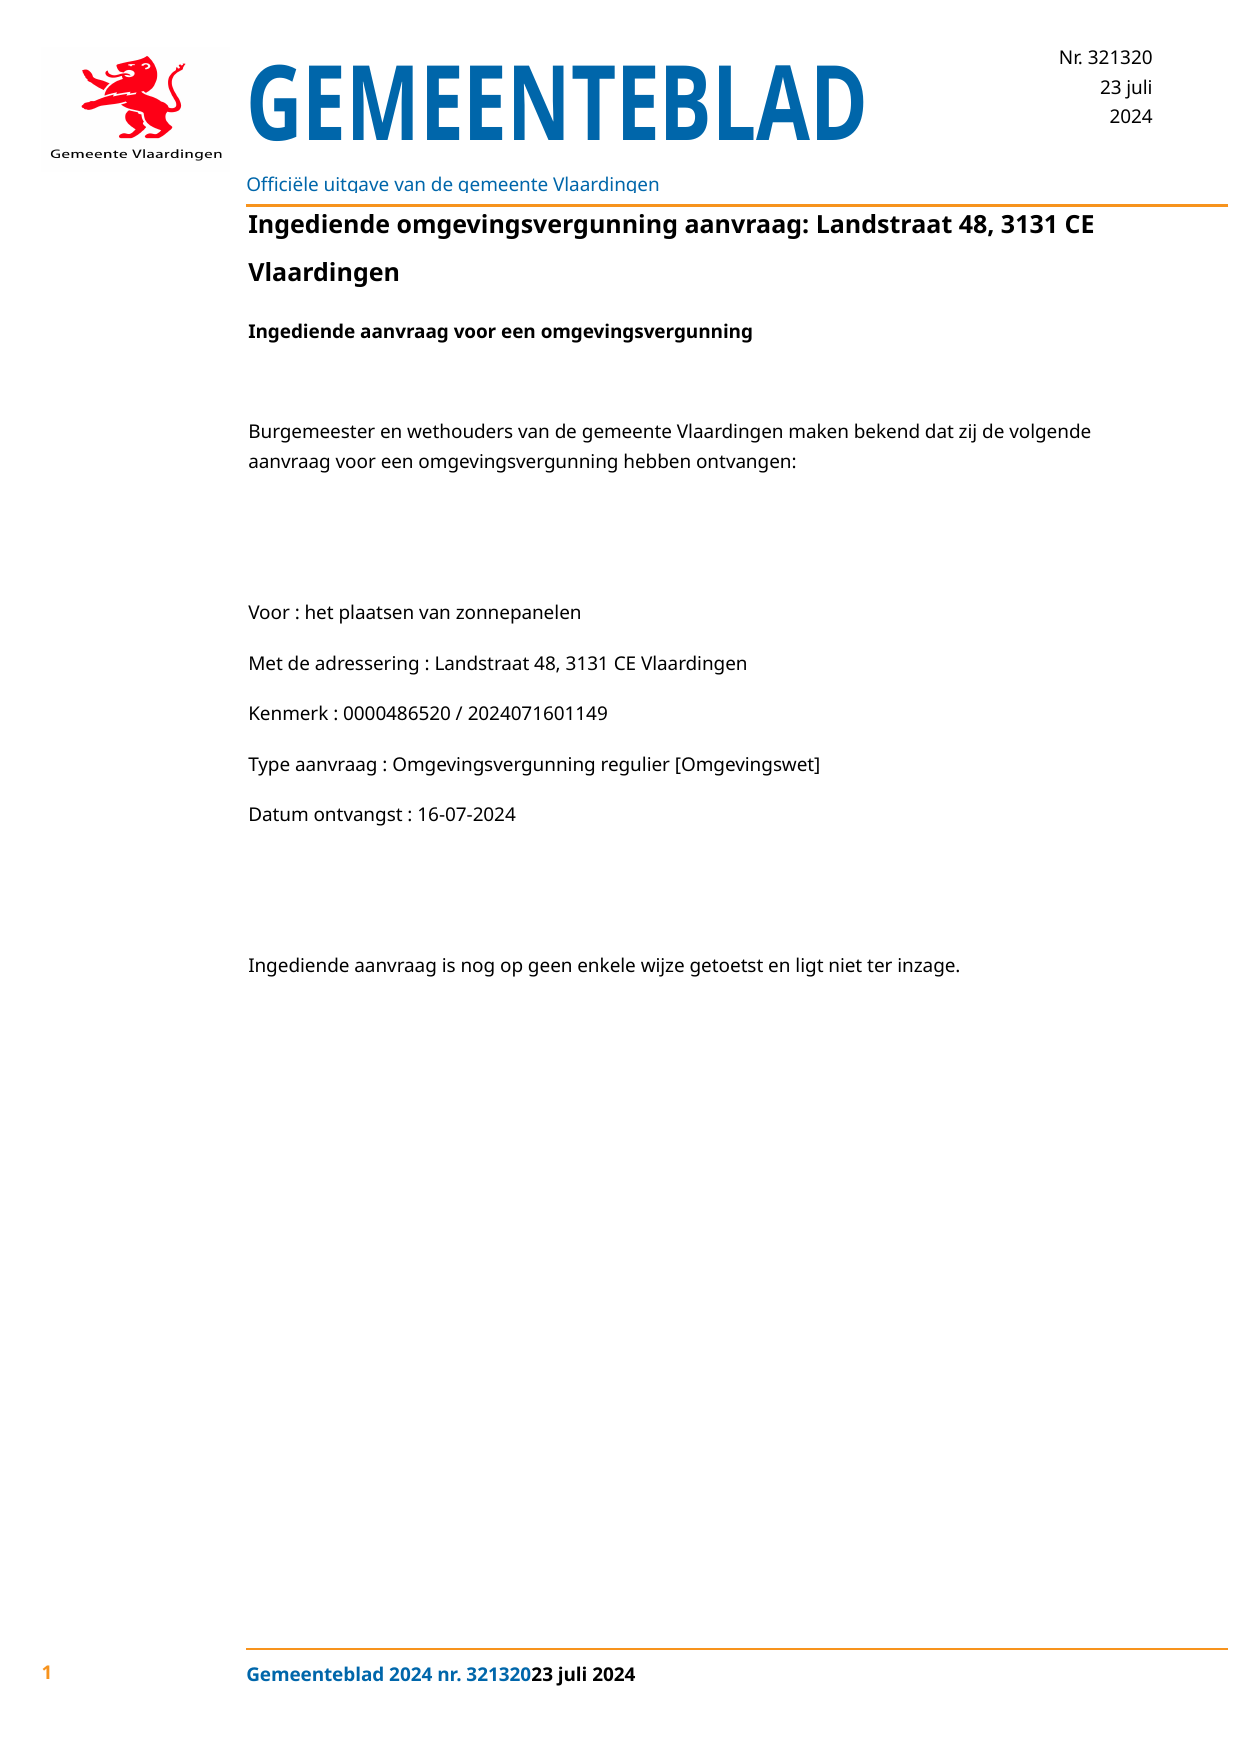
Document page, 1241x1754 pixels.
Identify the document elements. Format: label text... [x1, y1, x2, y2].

text Ingediende omgevingsvergunning aanvraag: Landstraat 48, 3131 CE Vlaardingen [248, 207, 1152, 288]
text Voor : het plaatsen van zonnepanelen [248, 599, 1152, 625]
text Ingediende aanvraag voor een omgevingsvergunning [248, 318, 1152, 344]
text Burgemeester en wethouders van de gemeente Vlaardingen maken bekend dat zij de volgende aanvraag voor een omgevingsvergunning hebben ontvangen: [248, 419, 1152, 474]
picture [41, 47, 231, 172]
text Kenmerk : 0000486520 / 2024071601149 [248, 700, 1152, 726]
text Ingediende aanvraag is nog op geen enkele wijze getoetst en ligt niet ter inzage. [248, 952, 1152, 978]
text Met de adressering : Landstraat 48, 3131 CE Vlaardingen [248, 650, 1152, 676]
text Datum ontvangst : 16-07-2024 [248, 801, 1152, 827]
text Type aanvraag : Omgevingsvergunning regulier [Omgevingswet] [248, 751, 1152, 777]
